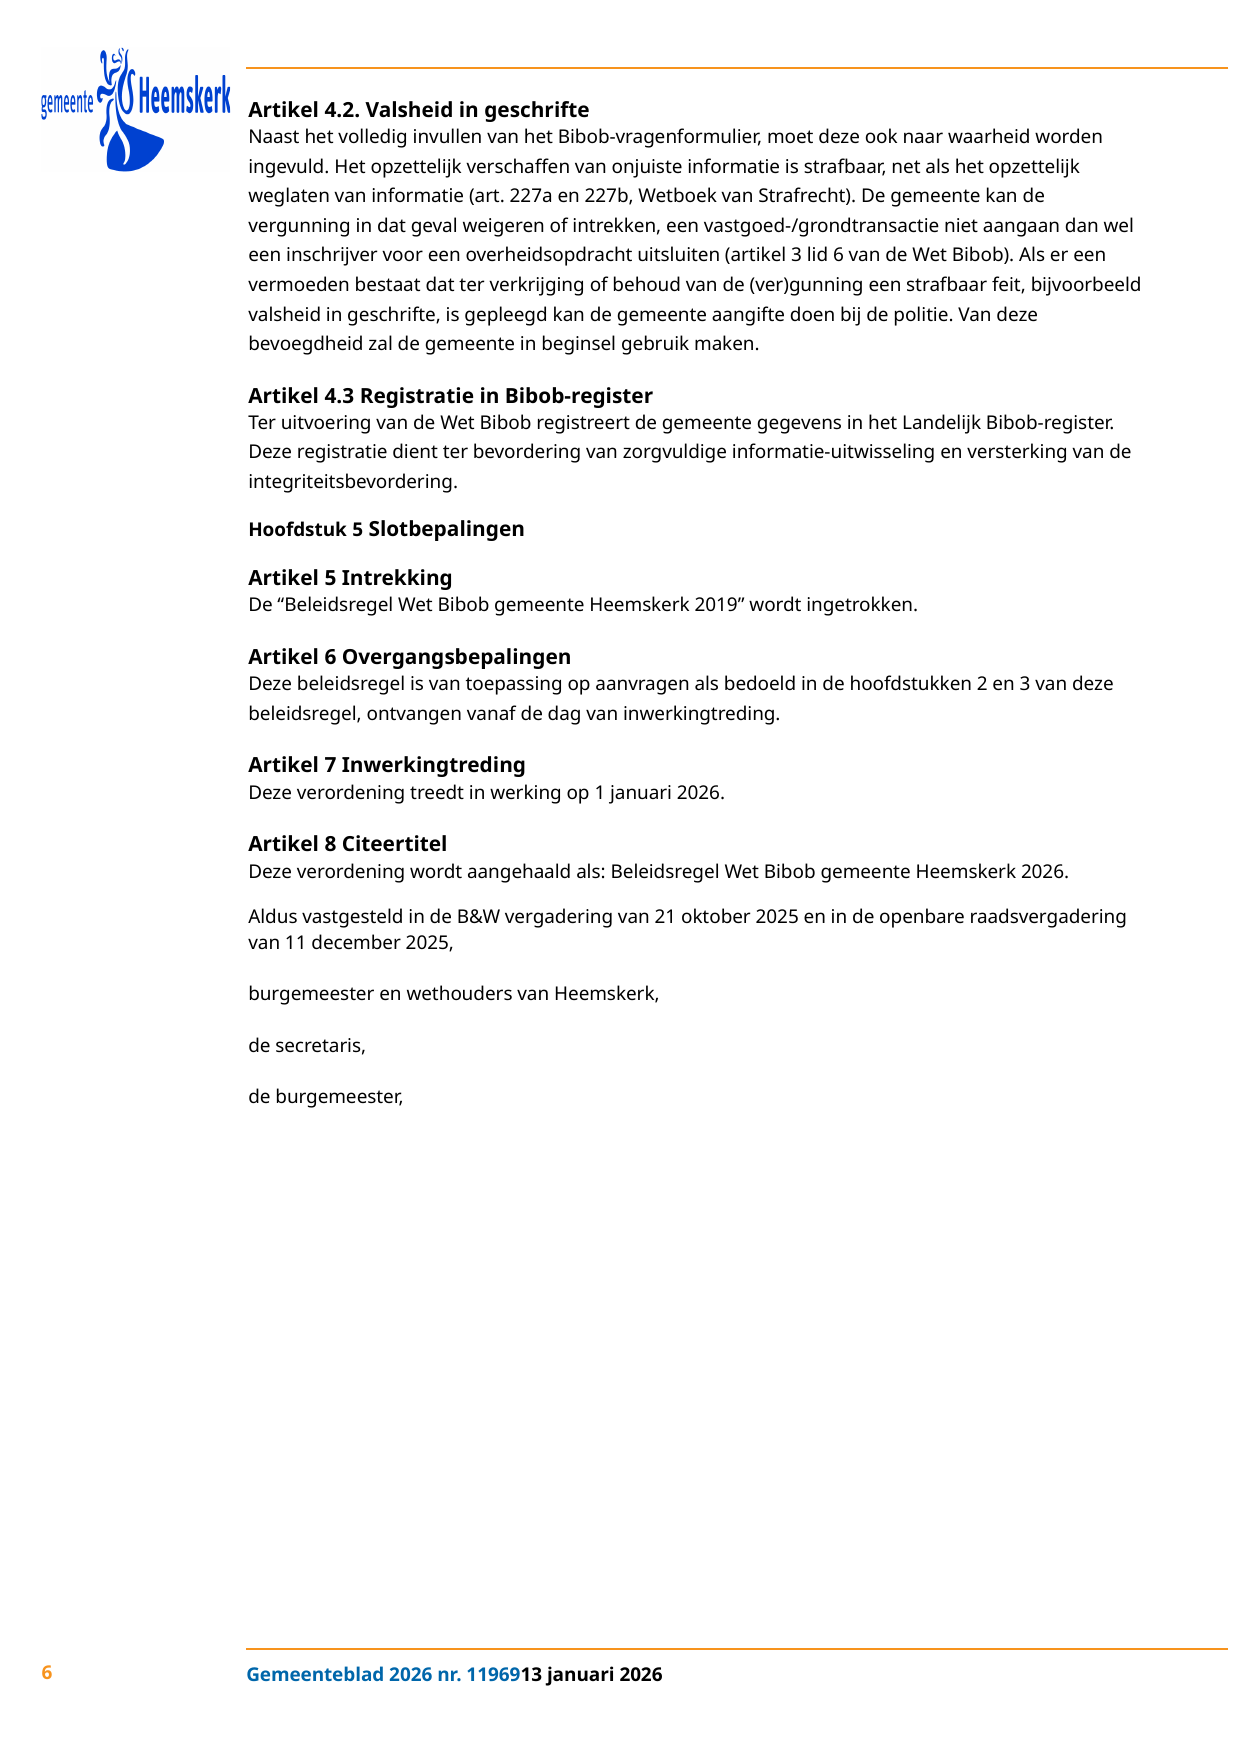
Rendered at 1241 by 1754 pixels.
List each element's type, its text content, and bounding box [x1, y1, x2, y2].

text Deze verordening wordt aangehaald als: Beleidsregel Wet Bibob gemeente Heemskerk 2026. [248, 858, 1152, 883]
text Ter uitvoering van de Wet Bibob registreert de gemeente gegevens in het Landelijk Bibob-register. Deze registratie dient ter bevordering van zorgvuldige informatie-uitwisseling en versterking van de integriteitsbevordering. [248, 409, 1152, 494]
text Deze beleidsregel is van toepassing op aanvragen als bedoeld in de hoofdstukken 2 en 3 van deze beleidsregel, ontvangen vanaf de dag van inwerkingtreding. [248, 671, 1152, 726]
text Artikel 7 Inwerkingtreding [248, 751, 1152, 779]
text De “Beleidsregel Wet Bibob gemeente Heemskerk 2019” wordt ingetrokken. [248, 592, 1152, 617]
text de secretaris, [248, 1032, 1152, 1058]
text burgemeester en wethouders van Heemskerk, [248, 981, 1152, 1006]
text de burgemeester, [248, 1083, 1152, 1109]
text Artikel 6 Overgangsbepalingen [248, 642, 1152, 671]
text Naast het volledig invullen van het Bibob-vragenformulier, moet deze ook naar waarheid worden ingevuld. Het opzettelijk verschaffen van onjuiste informatie is strafbaar, net als het opzettelijk weglaten van informatie (art. 227a en 227b, Wetboek van Strafrecht). De gemeente kan de vergunning in dat geval weigeren of intrekken, een vastgoed-/grondtransactie niet aangaan dan wel een inschrijver voor een overheidsopdracht uitsluiten (artikel 3 lid 6 van de Wet Bibob). Als er een vermoeden bestaat dat ter verkrijging of behoud van de (ver)gunning een strafbaar feit, bijvoorbeeld valsheid in geschrifte, is gepleegd kan de gemeente aangifte doen bij de politie. Van deze bevoegdheid zal de gemeente in beginsel gebruik maken. [248, 123, 1152, 356]
text Deze verordening treedt in werking op 1 januari 2026. [248, 779, 1152, 805]
text Artikel 4.3 Registratie in Bibob-register [248, 381, 1152, 409]
picture [41, 47, 231, 172]
text Artikel 5 Intrekking [248, 563, 1152, 592]
text Hoofdstuk 5 Slotbepalingen [248, 514, 1152, 542]
text Artikel 8 Citeertitel [248, 829, 1152, 858]
text Aldus vastgesteld in de B&W vergadering van 21 oktober 2025 en in de openbare raadsvergadering van 11 december 2025, [248, 903, 1152, 955]
text Artikel 4.2. Valsheid in geschrifte [248, 95, 1152, 123]
